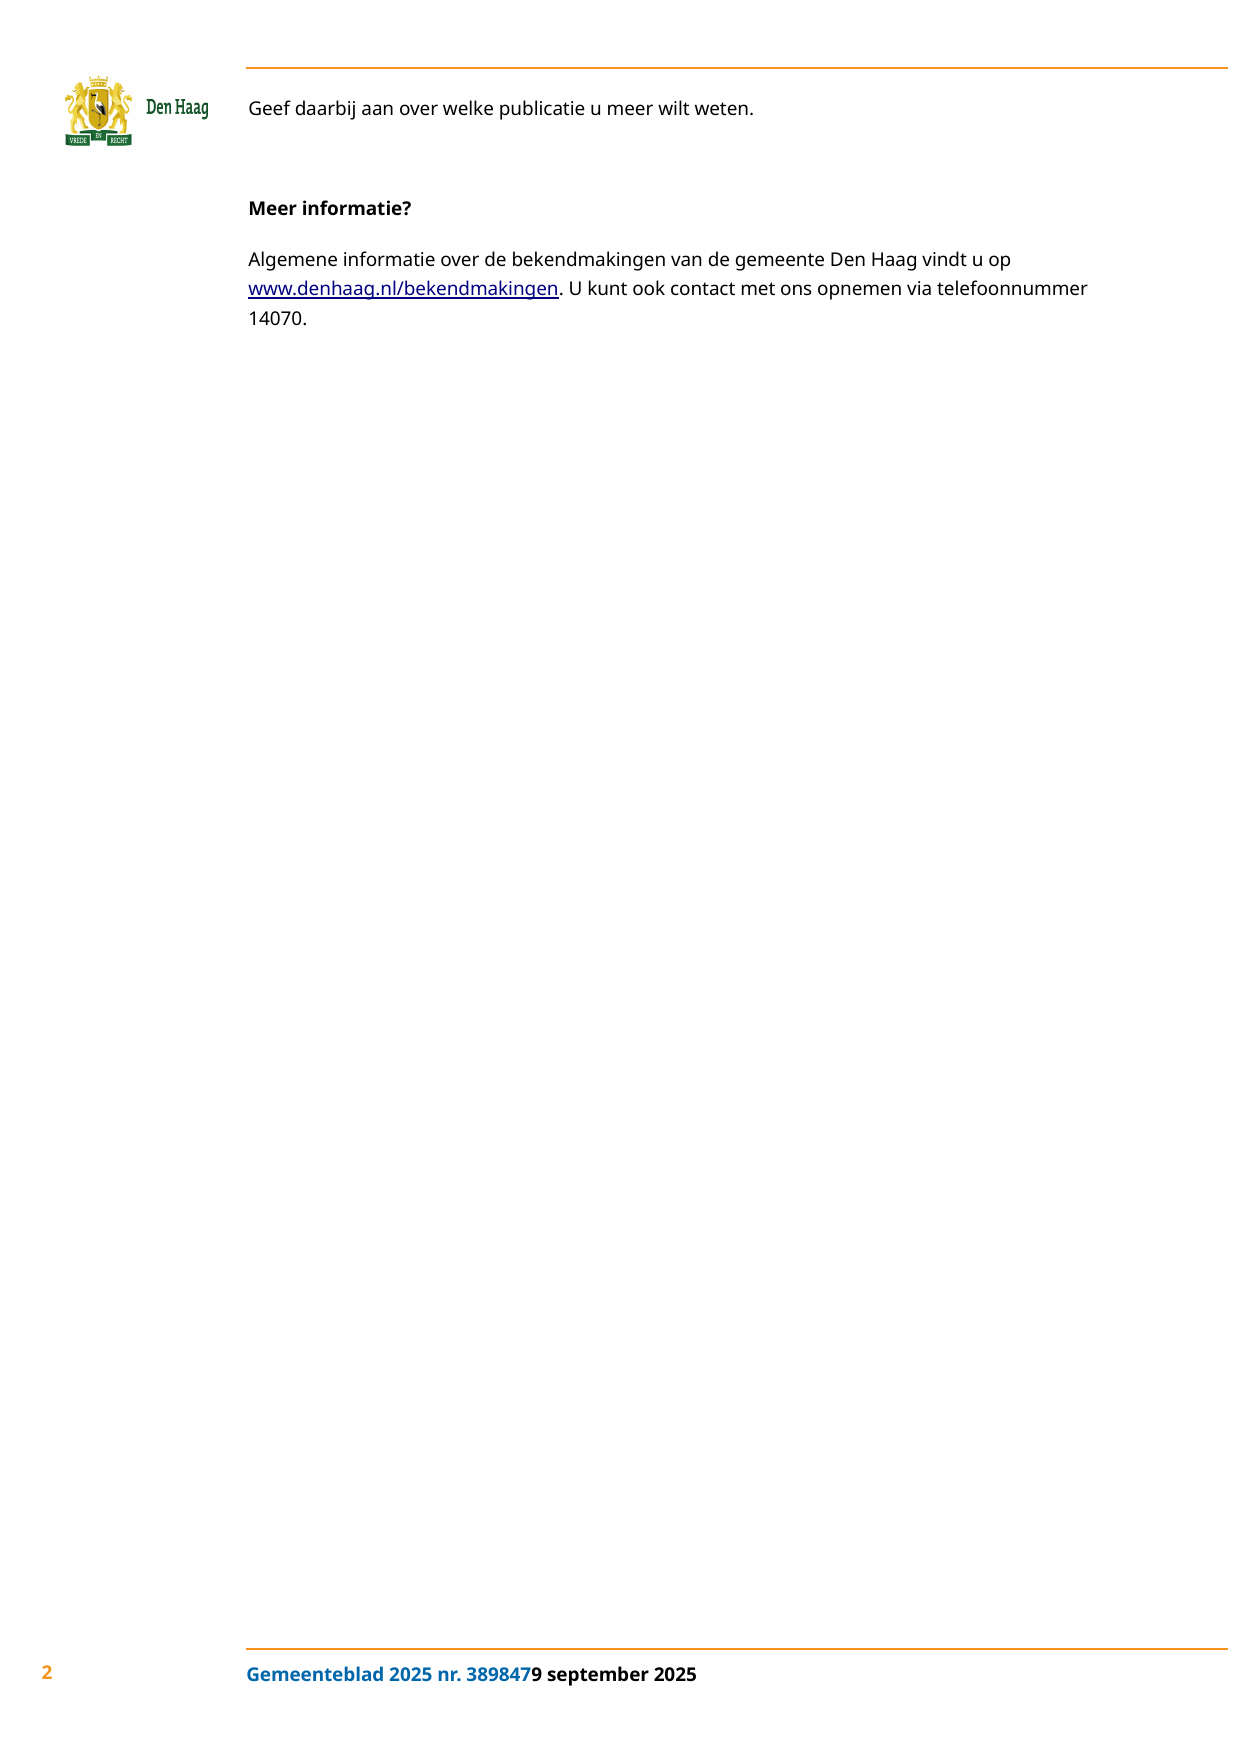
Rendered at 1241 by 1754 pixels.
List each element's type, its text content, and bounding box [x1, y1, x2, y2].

picture [41, 47, 231, 172]
text Algemene informatie over de bekendmakingen van de gemeente Den Haag vindt u op www.denhaag.nl/bekendmakingen. U kunt ook contact met ons opnemen via telefoonnummer 14070. [248, 246, 1152, 331]
text Geef daarbij aan over welke publicatie u meer wilt weten. [248, 95, 1152, 121]
text Meer informatie? [248, 196, 1152, 221]
